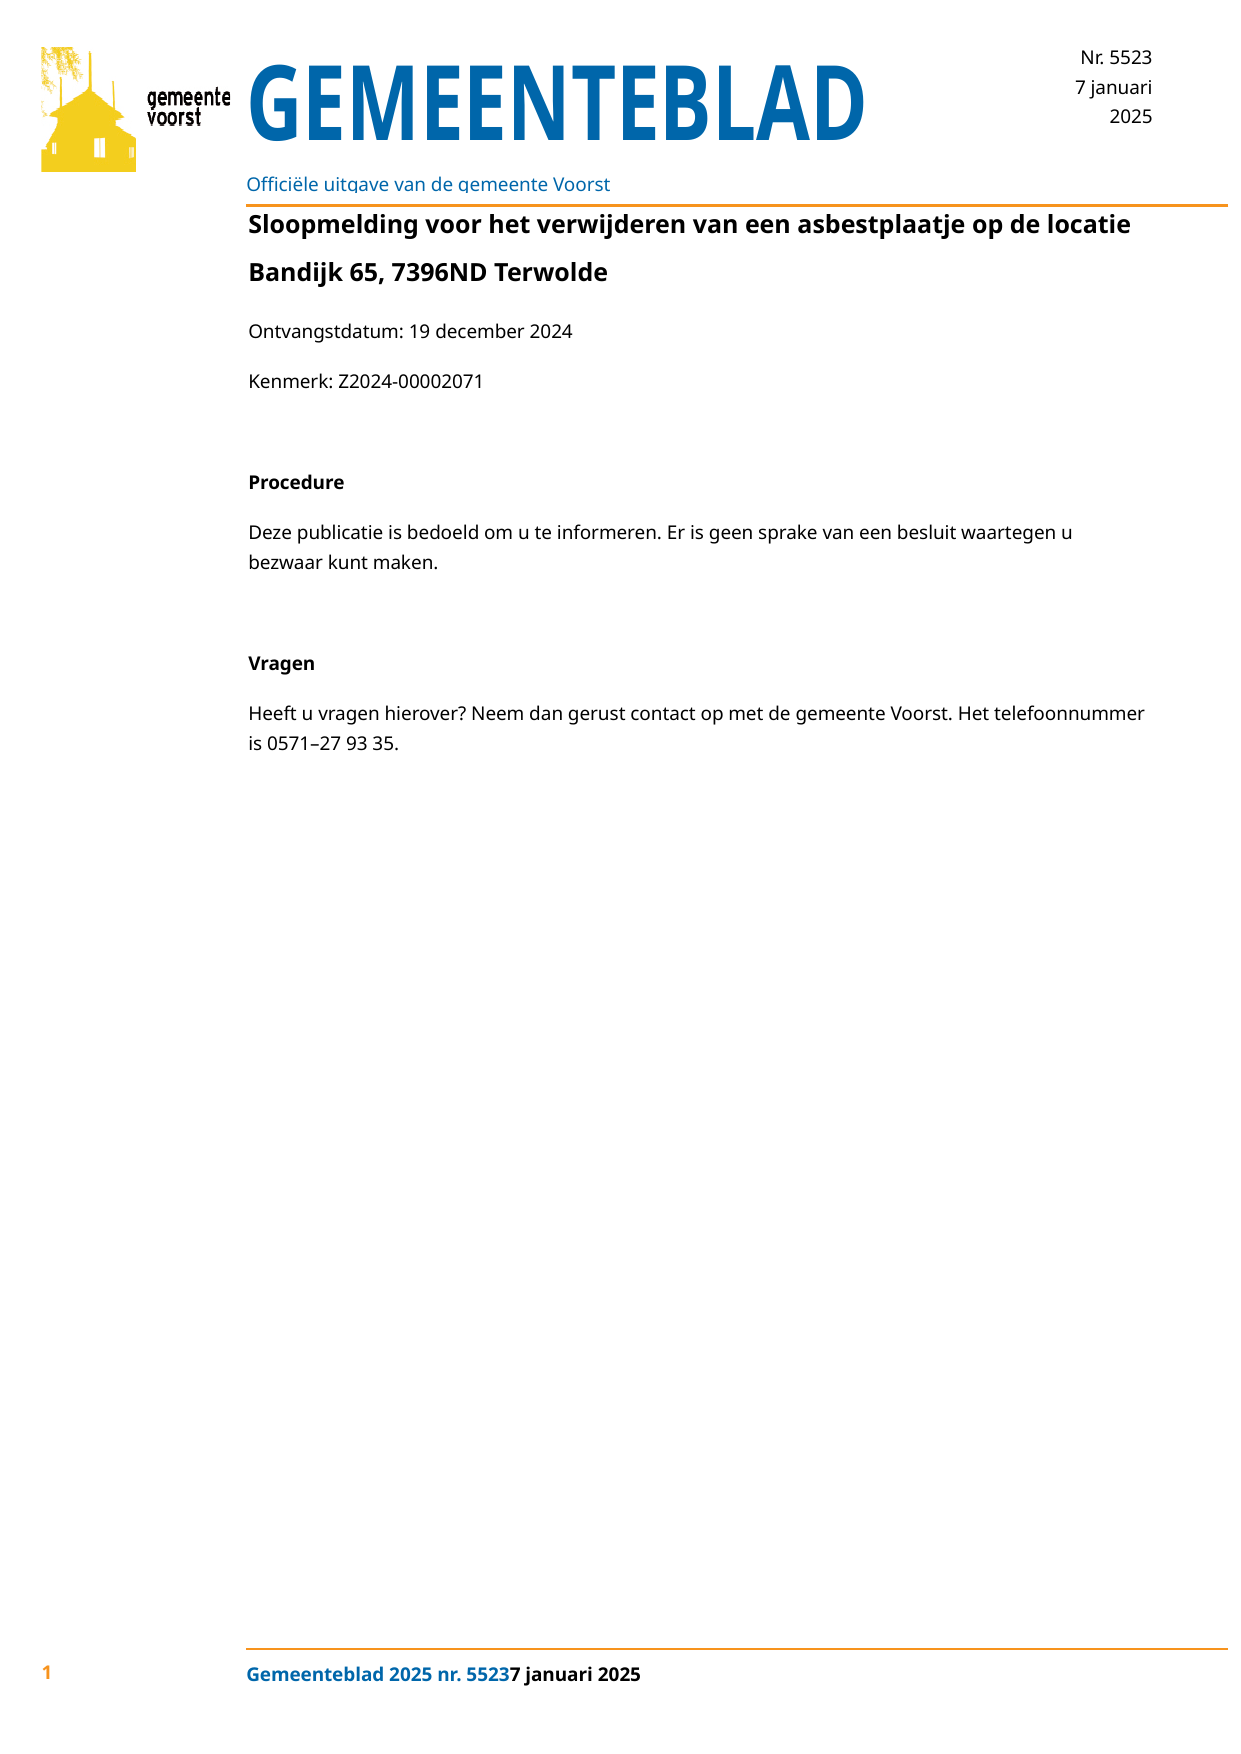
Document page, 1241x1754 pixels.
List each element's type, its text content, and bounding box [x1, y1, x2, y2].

text Kenmerk: Z2024-00002071 [248, 368, 1152, 394]
text Sloopmelding voor het verwijderen van een asbestplaatje op de locatie Bandijk 65, 7396ND Terwolde [248, 207, 1152, 288]
text Procedure [248, 469, 1152, 495]
text Vragen [248, 650, 1152, 676]
picture [41, 47, 231, 172]
text Ontvangstdatum: 19 december 2024 [248, 318, 1152, 344]
text Heeft u vragen hierover? Neem dan gerust contact op met de gemeente Voorst. Het telefoonnummer is 0571–27 93 35. [248, 700, 1152, 756]
text Deze publicatie is bedoeld om u te informeren. Er is geen sprake van een besluit waartegen u bezwaar kunt maken. [248, 519, 1152, 575]
